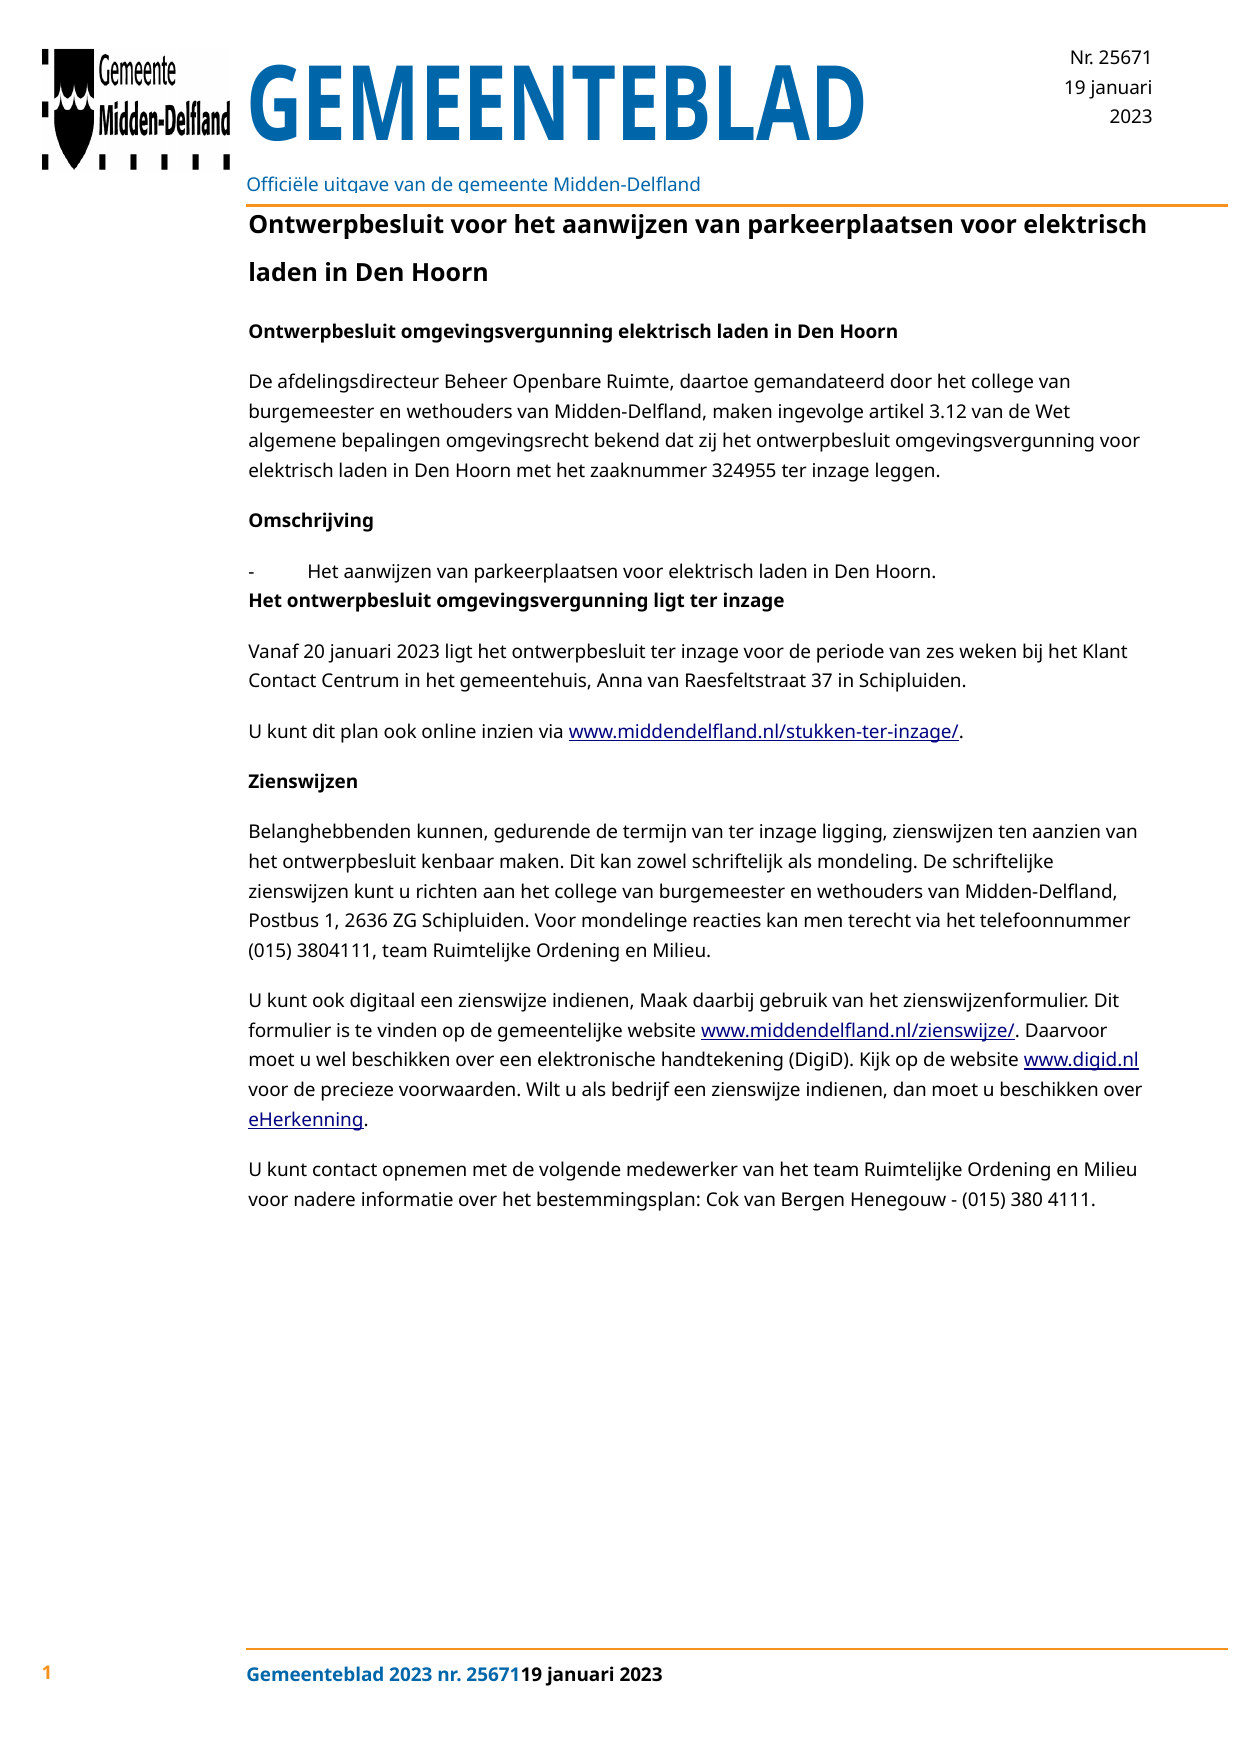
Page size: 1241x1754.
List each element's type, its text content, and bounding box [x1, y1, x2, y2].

text Ontwerpbesluit omgevingsvergunning elektrisch laden in Den Hoorn [248, 318, 1152, 344]
picture [41, 47, 231, 172]
text Het ontwerpbesluit omgevingsvergunning ligt ter inzage [248, 587, 1152, 613]
text U kunt dit plan ook online inzien via www.middendelfland.nl/stukken-ter-inzage/. [248, 718, 1152, 744]
list Het aanwijzen van parkeerplaatsen voor elektrisch laden in Den Hoorn. [248, 558, 1152, 584]
text Belanghebbenden kunnen, gedurende de termijn van ter inzage ligging, zienswijzen ten aanzien van het ontwerpbesluit kenbaar maken. Dit kan zowel schriftelijk als mondeling. De schriftelijke zienswijzen kunt u richten aan het college van burgemeester en wethouders van Midden-Delfland, Postbus 1, 2636 ZG Schipluiden. Voor mondelinge reacties kan men terecht via het telefoonnummer (015) 3804111, team Ruimtelijke Ordening en Milieu. [248, 819, 1152, 963]
text Ontwerpbesluit voor het aanwijzen van parkeerplaatsen voor elektrisch laden in Den Hoorn [248, 207, 1152, 288]
text Omschrijving [248, 507, 1152, 533]
text Zienswijzen [248, 768, 1152, 794]
text U kunt ook digitaal een zienswijze indienen, Maak daarbij gebruik van het zienswijzenformulier. Dit formulier is te vinden op de gemeentelijke website www.middendelfland.nl/zienswijze/. Daarvoor moet u wel beschikken over een elektronische handtekening (DigiD). Kijk op de website www.digid.nl voor de precieze voorwaarden. Wilt u als bedrijf een zienswijze indienen, dan moet u beschikken over eHerkenning. [248, 987, 1152, 1132]
text U kunt contact opnemen met de volgende medewerker van het team Ruimtelijke Ordening en Milieu voor nadere informatie over het bestemmingsplan: Cok van Bergen Henegouw - (015) 380 4111. [248, 1156, 1152, 1212]
text Vanaf 20 januari 2023 ligt het ontwerpbesluit ter inzage voor de periode van zes weken bij het Klant Contact Centrum in het gemeentehuis, Anna van Raesfeltstraat 37 in Schipluiden. [248, 638, 1152, 693]
text De afdelingsdirecteur Beheer Openbare Ruimte, daartoe gemandateerd door het college van burgemeester en wethouders van Midden-Delfland, maken ingevolge artikel 3.12 van de Wet algemene bepalingen omgevingsrecht bekend dat zij het ontwerpbesluit omgevingsvergunning voor elektrisch laden in Den Hoorn met het zaaknummer 324955 ter inzage leggen. [248, 368, 1152, 483]
